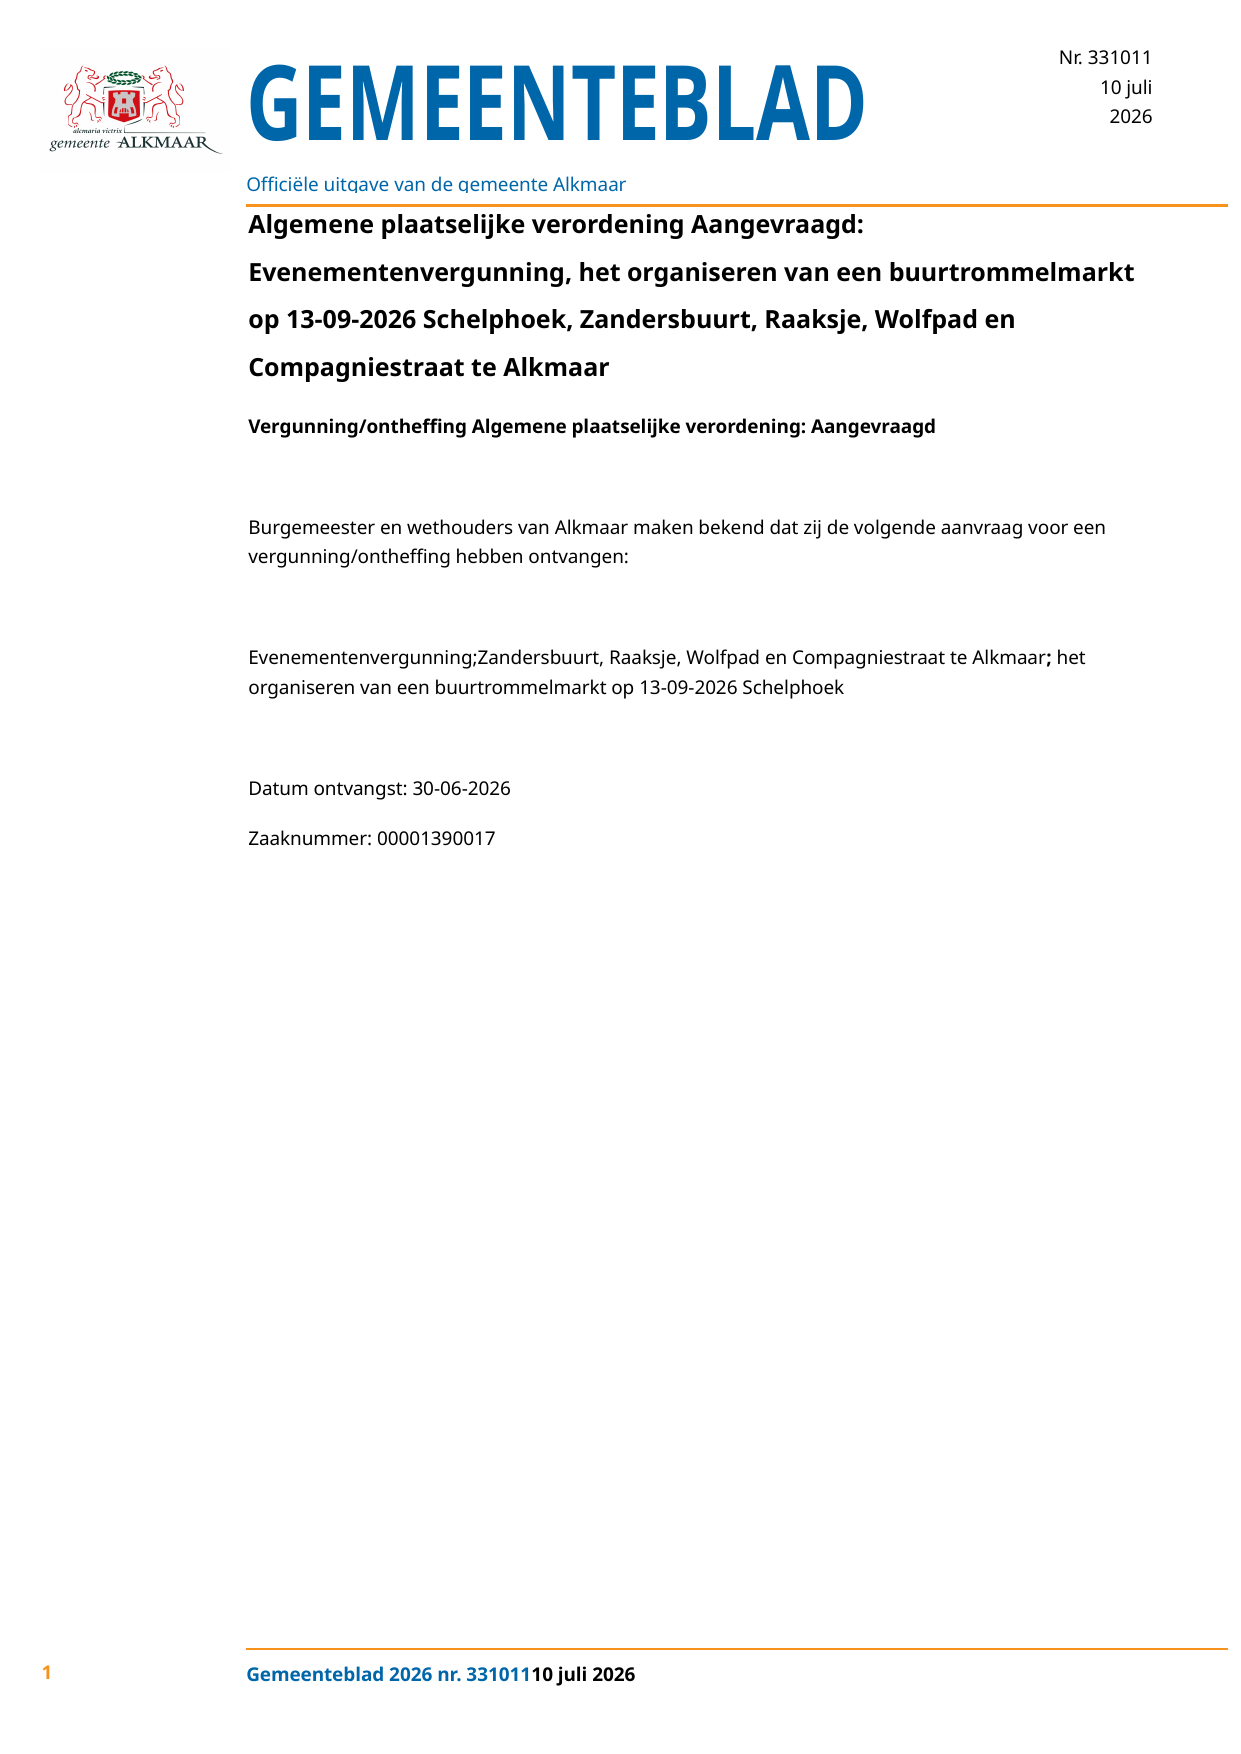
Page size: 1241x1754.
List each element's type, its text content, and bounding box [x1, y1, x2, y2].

text Vergunning/ontheffing Algemene plaatselijke verordening: Aangevraagd [248, 413, 1152, 439]
text Algemene plaatselijke verordening Aangevraagd: Evenementenvergunning, het organiseren van een buurtrommelmarkt op 13-09-2026 Schelphoek, Zandersbuurt, Raaksje, Wolfpad en Compagniestraat te Alkmaar [248, 207, 1152, 384]
text Datum ontvangst: 30-06-2026 [248, 775, 1152, 801]
picture [41, 47, 231, 172]
text Evenementenvergunning;Zandersbuurt, Raaksje, Wolfpad en Compagniestraat te Alkmaar; het organiseren van een buurtrommelmarkt op 13-09-2026 Schelphoek [248, 644, 1152, 700]
text Burgemeester en wethouders van Alkmaar maken bekend dat zij de volgende aanvraag voor een vergunning/ontheffing hebben ontvangen: [248, 514, 1152, 569]
text Zaaknummer: 00001390017 [248, 825, 1152, 851]
